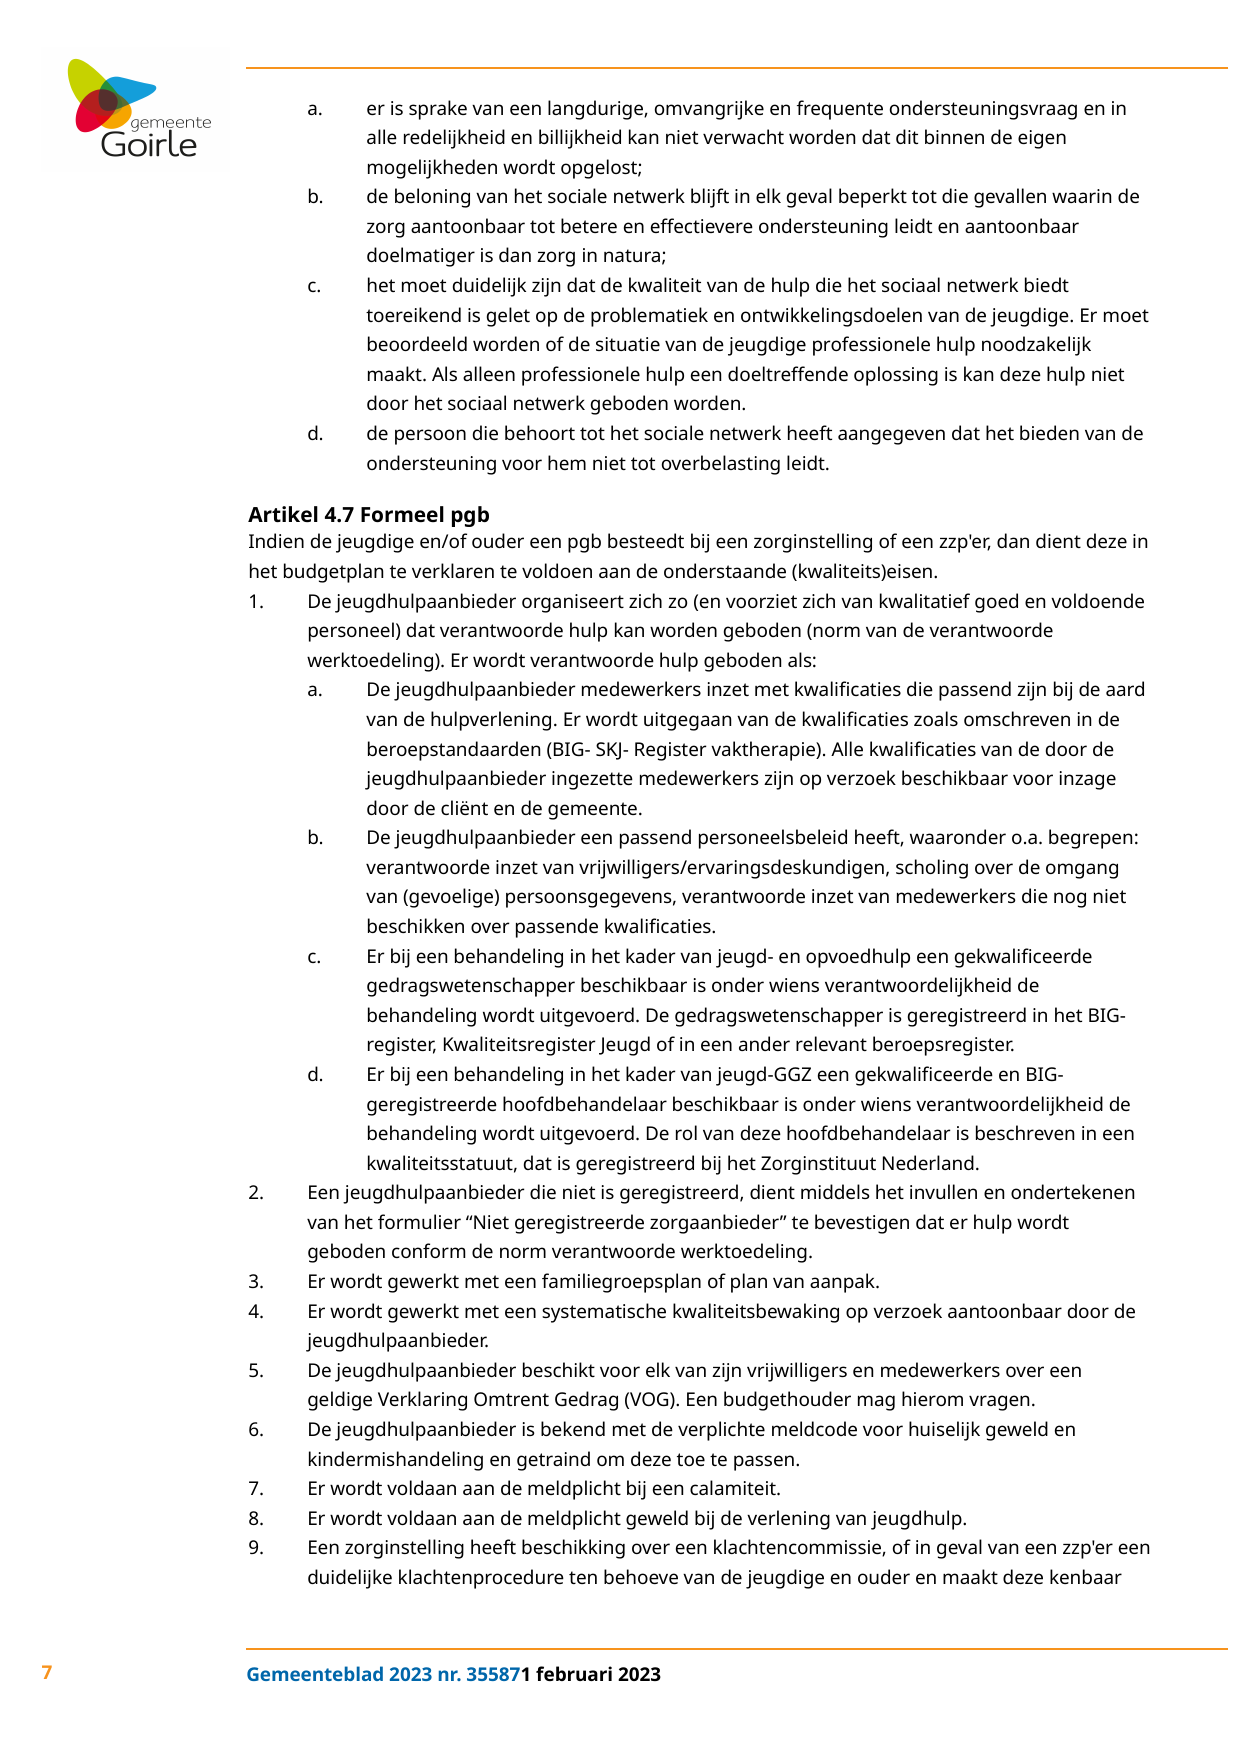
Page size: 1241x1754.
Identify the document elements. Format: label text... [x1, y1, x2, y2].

list De jeugdhulpaanbieder een passend personeelsbeleid heeft, waaronder o.a. begrepen: verantwoorde inzet van vrijwilligers/ervaringsdeskundigen, scholing over de omgang van (gevoelige) persoonsgegevens, verantwoorde inzet van medewerkers die nog niet beschikken over passende kwalificaties. [307, 824, 1152, 939]
list Er wordt gewerkt met een familiegroepsplan of plan van aanpak. [248, 1268, 1152, 1294]
text Indien de jeugdige en/of ouder een pgb besteedt bij een zorginstelling of een zzp'er, dan dient deze in het budgetplan te verklaren te voldoen aan de onderstaande (kwaliteits)eisen. [248, 529, 1152, 584]
list De jeugdhulpaanbieder beschikt voor elk van zijn vrijwilligers en medewerkers over een geldige Verklaring Omtrent Gedrag (VOG). Een budgethouder mag hierom vragen. [248, 1357, 1152, 1412]
list De jeugdhulpaanbieder organiseert zich zo (en voorziet zich van kwalitatief goed en voldoende personeel) dat verantwoorde hulp kan worden geboden (norm van de verantwoorde werktoedeling). Er wordt verantwoorde hulp geboden als: [248, 588, 1152, 673]
list het moet duidelijk zijn dat de kwaliteit van de hulp die het sociaal netwerk biedt toereikend is gelet op de problematiek en ontwikkelingsdoelen van de jeugdige. Er moet beoordeeld worden of de situatie van de jeugdige professionele hulp noodzakelijk maakt. Als alleen professionele hulp een doeltreffende oplossing is kan deze hulp niet door het sociaal netwerk geboden worden. [307, 272, 1152, 416]
list Een jeugdhulpaanbieder die niet is geregistreerd, dient middels het invullen en ondertekenen van het formulier “Niet geregistreerde zorgaanbieder” te bevestigen dat er hulp wordt geboden conform de norm verantwoorde werktoedeling. [248, 1179, 1152, 1264]
list Een zorginstelling heeft beschikking over een klachtencommissie, of in geval van een zzp'er een duidelijke klachtenprocedure ten behoeve van de jeugdige en ouder en maakt deze kenbaar [248, 1534, 1152, 1590]
text Artikel 4.7 Formeel pgb [248, 500, 1152, 529]
list Er wordt voldaan aan de meldplicht bij een calamiteit. [248, 1475, 1152, 1501]
picture [41, 47, 231, 172]
list de beloning van het sociale netwerk blijft in elk geval beperkt tot die gevallen waarin de zorg aantoonbaar tot betere en effectievere ondersteuning leidt en aantoonbaar doelmatiger is dan zorg in natura; [307, 183, 1152, 268]
list er is sprake van een langdurige, omvangrijke en frequente ondersteuningsvraag en in alle redelijkheid en billijkheid kan niet verwacht worden dat dit binnen de eigen mogelijkheden wordt opgelost; [307, 95, 1152, 180]
list de persoon die behoort tot het sociale netwerk heeft aangegeven dat het bieden van de ondersteuning voor hem niet tot overbelasting leidt. [307, 420, 1152, 476]
list Er bij een behandeling in het kader van jeugd-GGZ een gekwalificeerde en BIG- geregistreerde hoofdbehandelaar beschikbaar is onder wiens verantwoordelijkheid de behandeling wordt uitgevoerd. De rol van deze hoofdbehandelaar is beschreven in een kwaliteitsstatuut, dat is geregistreerd bij het Zorginstituut Nederland. [307, 1061, 1152, 1176]
list De jeugdhulpaanbieder is bekend met de verplichte meldcode voor huiselijk geweld en kindermishandeling en getraind om deze toe te passen. [248, 1416, 1152, 1471]
list Er wordt voldaan aan de meldplicht geweld bij de verlening van jeugdhulp. [248, 1505, 1152, 1531]
list Er wordt gewerkt met een systematische kwaliteitsbewaking op verzoek aantoonbaar door de jeugdhulpaanbieder. [248, 1298, 1152, 1353]
list De jeugdhulpaanbieder medewerkers inzet met kwalificaties die passend zijn bij de aard van de hulpverlening. Er wordt uitgegaan van de kwalificaties zoals omschreven in de beroepstandaarden (BIG- SKJ- Register vaktherapie). Alle kwalificaties van de door de jeugdhulpaanbieder ingezette medewerkers zijn op verzoek beschikbaar voor inzage door de cliënt en de gemeente. [307, 677, 1152, 821]
list Er bij een behandeling in het kader van jeugd- en opvoedhulp een gekwalificeerde gedragswetenschapper beschikbaar is onder wiens verantwoordelijkheid de behandeling wordt uitgevoerd. De gedragswetenschapper is geregistreerd in het BIG-register, Kwaliteitsregister Jeugd of in een ander relevant beroepsregister. [307, 943, 1152, 1057]
